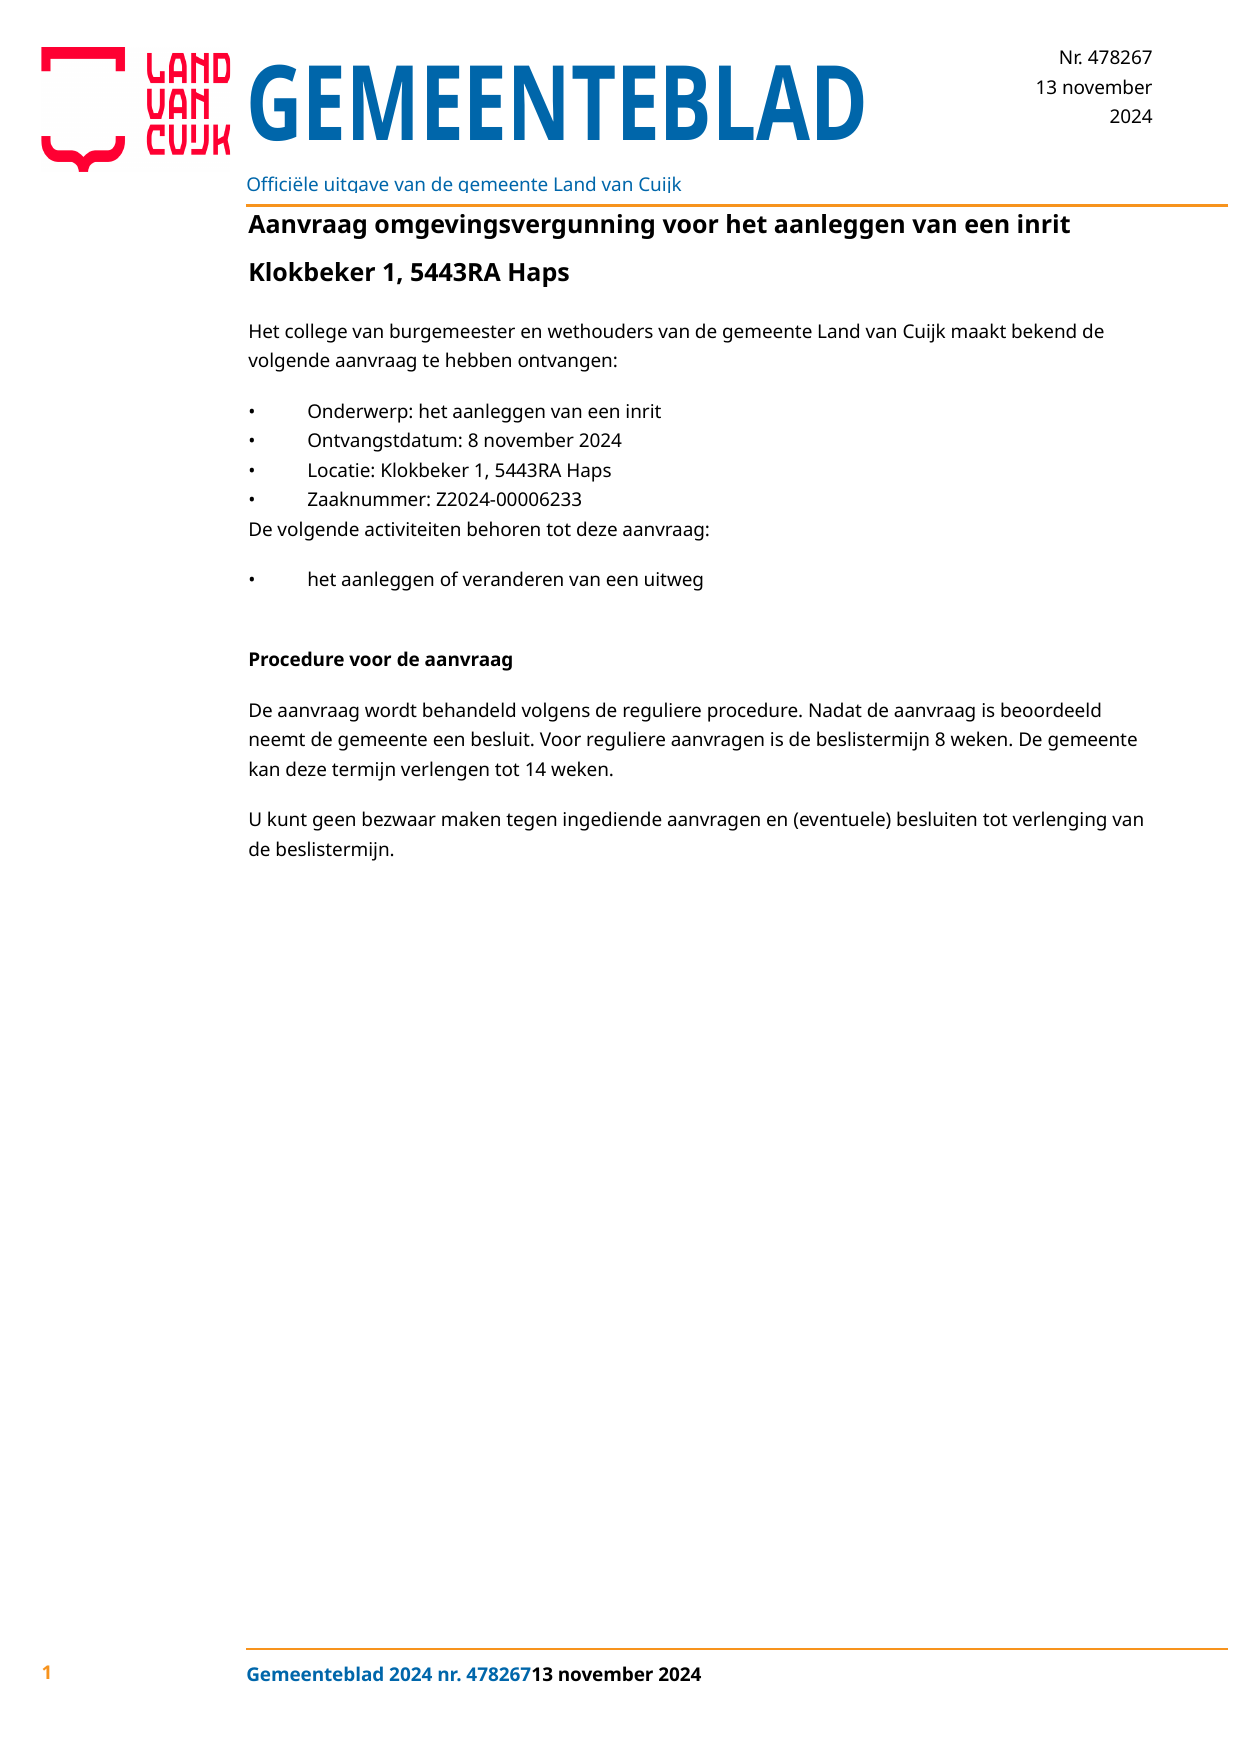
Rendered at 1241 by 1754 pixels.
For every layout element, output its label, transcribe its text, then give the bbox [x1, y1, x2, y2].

text Procedure voor de aanvraag [248, 647, 1152, 672]
picture [41, 47, 231, 172]
list Onderwerp: het aanleggen van een inrit [248, 398, 1152, 424]
text De volgende activiteiten behoren tot deze aanvraag: [248, 516, 1152, 542]
text Het college van burgemeester en wethouders van de gemeente Land van Cuijk maakt bekend de volgende aanvraag te hebben ontvangen: [248, 318, 1152, 373]
text De aanvraag wordt behandeld volgens de reguliere procedure. Nadat de aanvraag is beoordeeld neemt de gemeente een besluit. Voor reguliere aanvragen is de beslistermijn 8 weken. De gemeente kan deze termijn verlengen tot 14 weken. [248, 697, 1152, 782]
list Locatie: Klokbeker 1, 5443RA Haps [248, 457, 1152, 483]
list Zaaknummer: Z2024-00006233 [248, 487, 1152, 512]
list het aanleggen of veranderen van een uitweg [248, 567, 1152, 592]
text Aanvraag omgevingsvergunning voor het aanleggen van een inrit Klokbeker 1, 5443RA Haps [248, 207, 1152, 288]
text U kunt geen bezwaar maken tegen ingediende aanvragen en (eventuele) besluiten tot verlenging van de beslistermijn. [248, 807, 1152, 862]
list Ontvangstdatum: 8 november 2024 [248, 427, 1152, 453]
